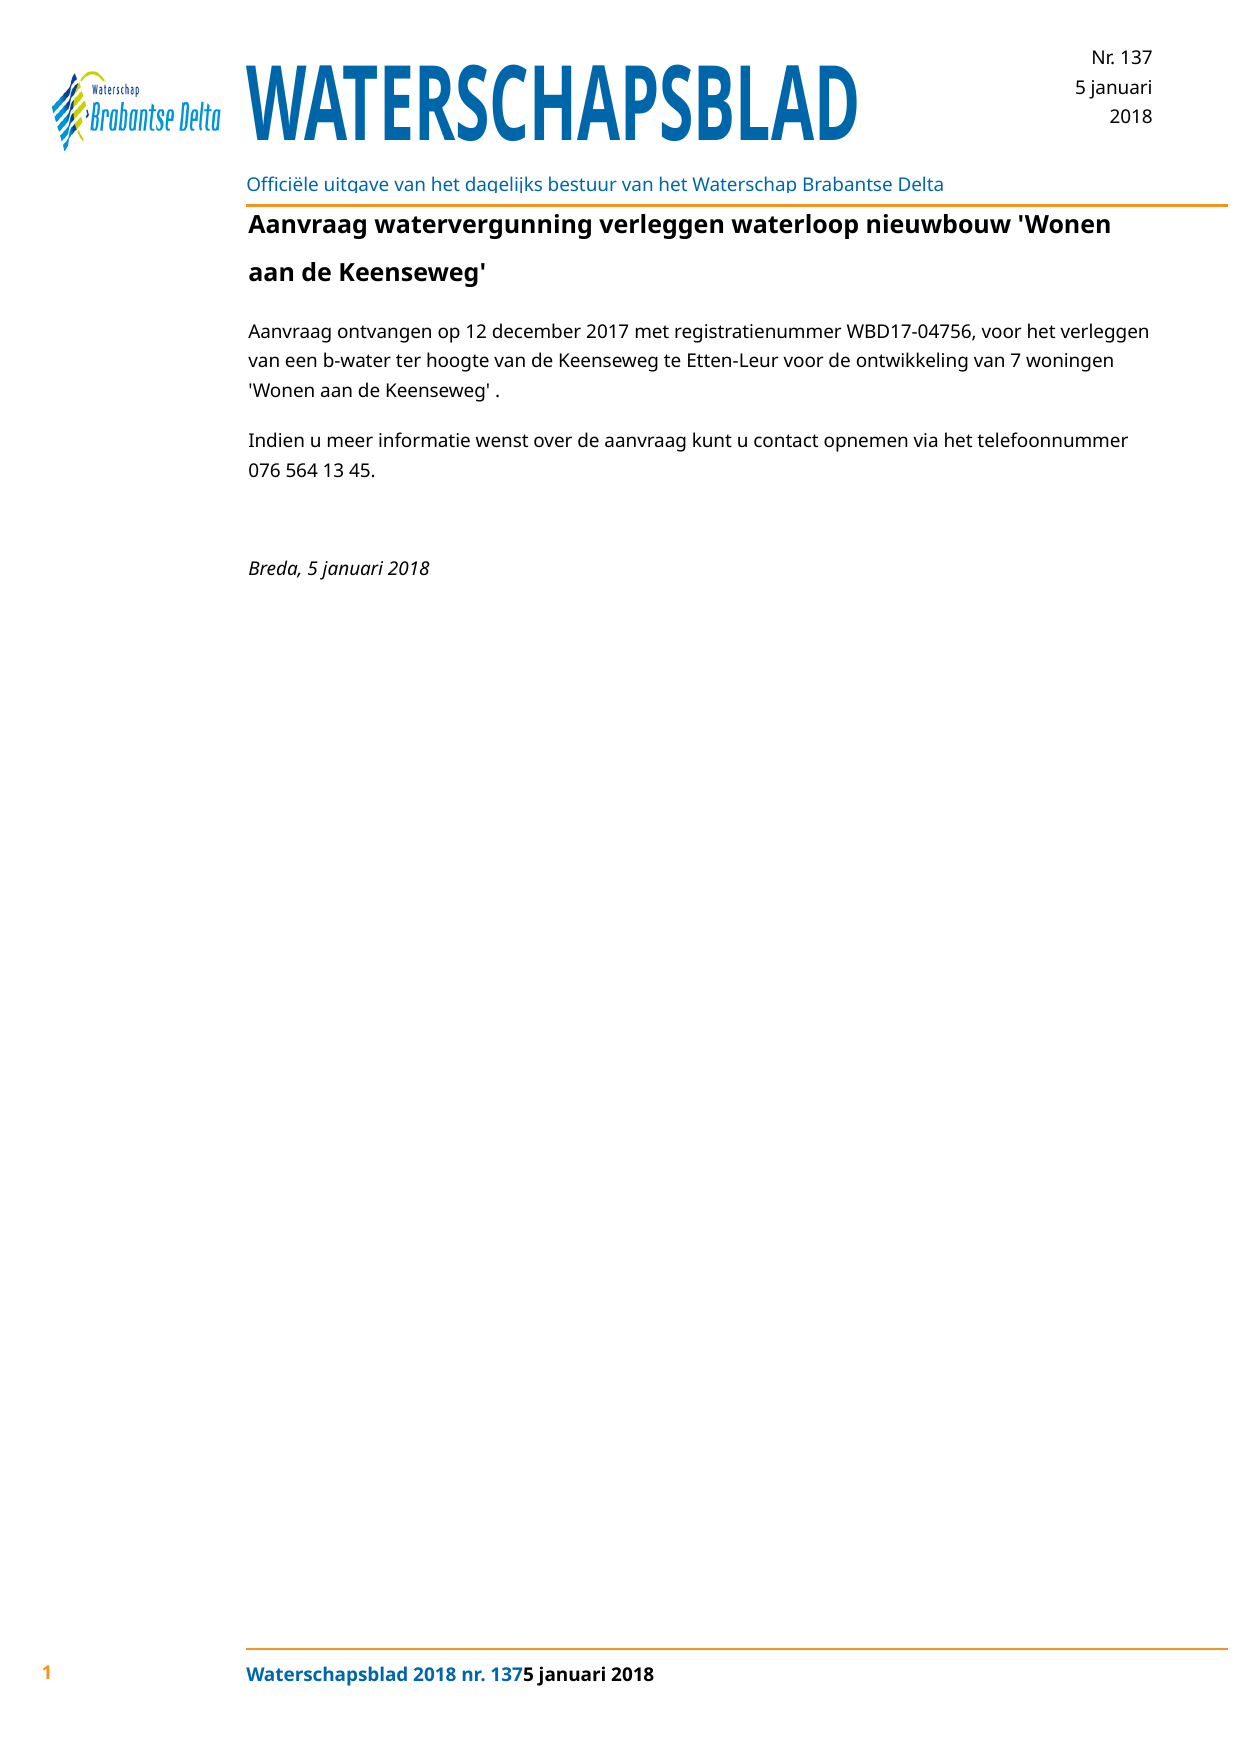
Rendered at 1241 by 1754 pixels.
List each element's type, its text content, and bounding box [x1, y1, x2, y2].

text Aanvraag ontvangen op 12 december 2017 met registratienummer WBD17-04756, voor het verleggen van een b-water ter hoogte van de Keenseweg te Etten-Leur voor de ontwikkeling van 7 woningen 'Wonen aan de Keenseweg' . [248, 318, 1152, 403]
text Breda, 5 januari 2018 [248, 555, 1152, 581]
text Aanvraag watervergunning verleggen waterloop nieuwbouw 'Wonen aan de Keenseweg' [248, 207, 1152, 288]
text Indien u meer informatie wenst over de aanvraag kunt u contact opnemen via het telefoonnummer 076 564 13 45. [248, 427, 1152, 483]
picture [41, 47, 231, 172]
